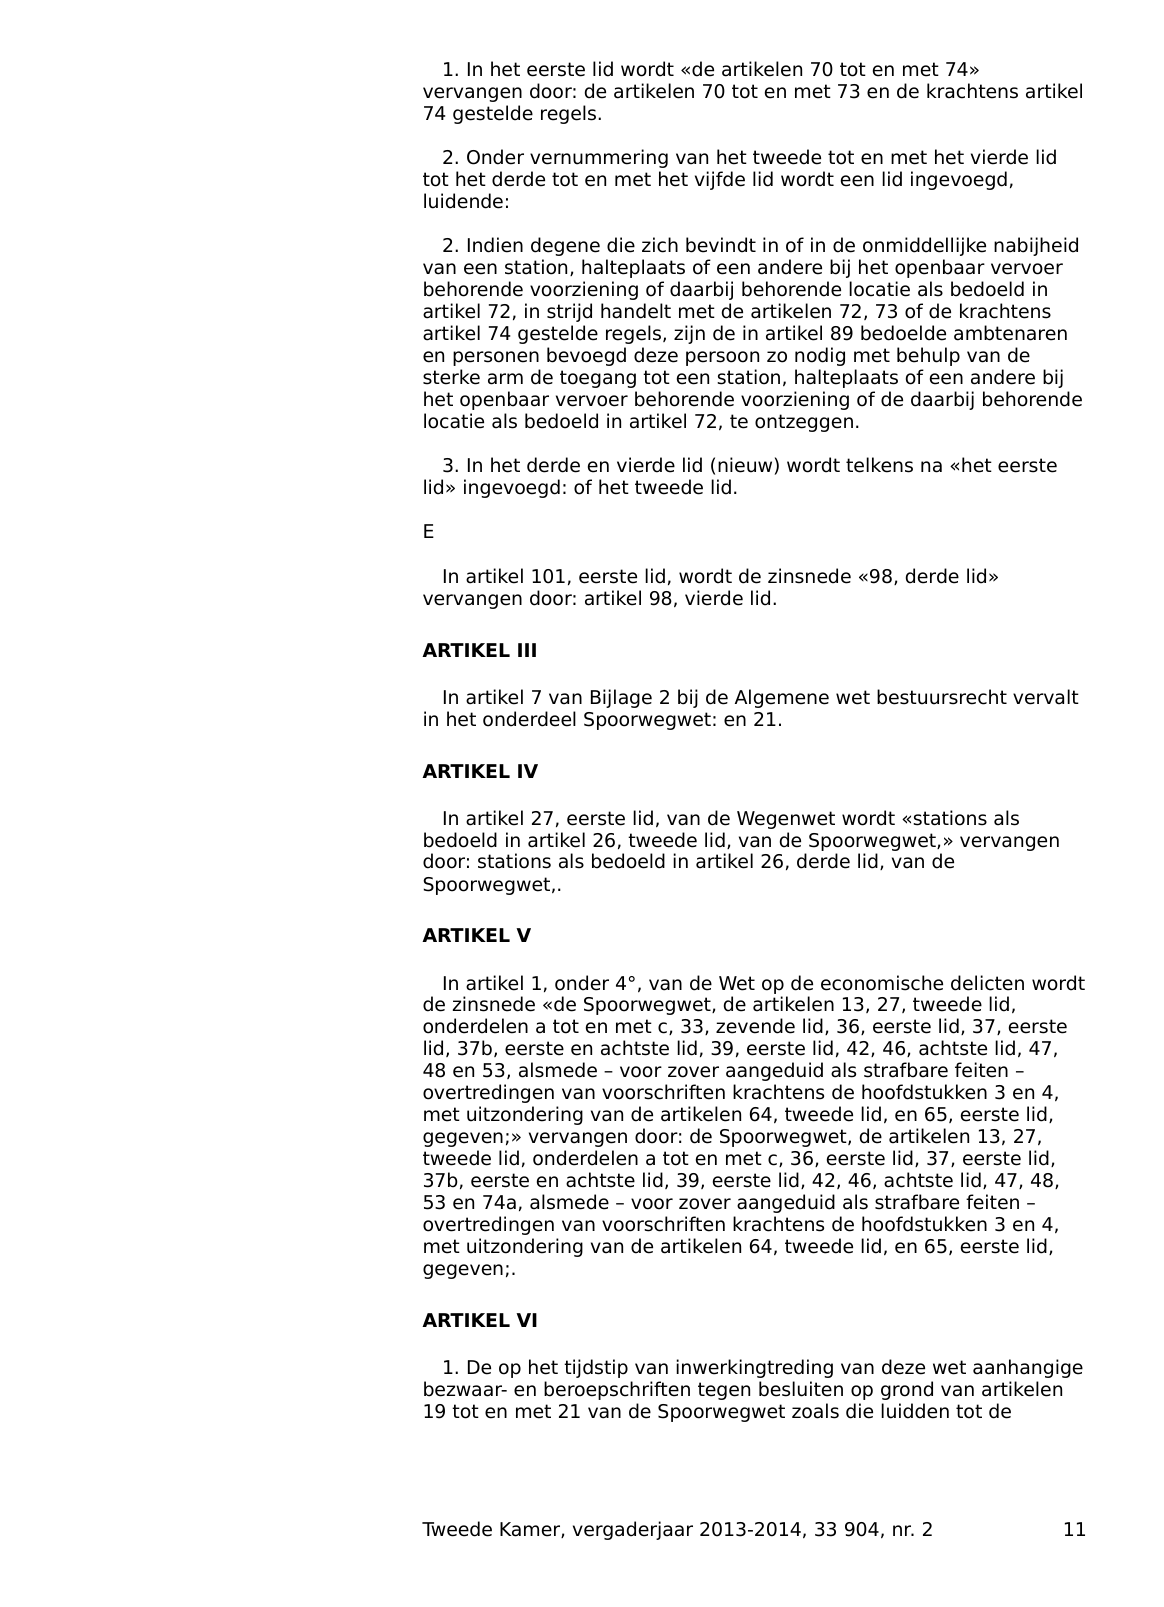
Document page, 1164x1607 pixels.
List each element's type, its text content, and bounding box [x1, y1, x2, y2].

text In artikel 101, eerste lid, wordt de zinsnede «98, derde lid» vervangen door: artikel 98, vierde lid. [422, 566, 1087, 609]
text E [422, 521, 1087, 543]
text 2. Indien degene die zich bevindt in of in de onmiddellijke nabijheid van een station, halteplaats of een andere bij het openbaar vervoer behorende voorziening of daarbij behorende locatie als bedoeld in artikel 72, in strijd handelt met de artikelen 72, 73 of de krachtens artikel 74 gestelde regels, zijn de in artikel 89 bedoelde ambtenaren en personen bevoegd deze persoon zo nodig met behulp van de sterke arm de toegang tot een station, halteplaats of een andere bij het openbaar vervoer behorende voorziening of de daarbij behorende locatie als bedoeld in artikel 72, te ontzeggen. [422, 235, 1087, 433]
text In artikel 1, onder 4°, van de Wet op de economische delicten wordt de zinsnede «de Spoorwegwet, de artikelen 13, 27, tweede lid, onderdelen a tot en met c, 33, zevende lid, 36, eerste lid, 37, eerste lid, 37b, eerste en achtste lid, 39, eerste lid, 42, 46, achtste lid, 47, 48 en 53, alsmede – voor zover aangeduid als strafbare feiten – overtredingen van voorschriften krachtens de hoofdstukken 3 en 4, met uitzondering van de artikelen 64, tweede lid, en 65, eerste lid, gegeven;» vervangen door: de Spoorwegwet, de artikelen 13, 27, tweede lid, onderdelen a tot en met c, 36, eerste lid, 37, eerste lid, 37b, eerste en achtste lid, 39, eerste lid, 42, 46, achtste lid, 47, 48, 53 en 74a, alsmede – voor zover aangeduid als strafbare feiten – overtredingen van voorschriften krachtens de hoofdstukken 3 en 4, met uitzondering van de artikelen 64, tweede lid, en 65, eerste lid, gegeven;. [422, 972, 1087, 1280]
subtitle ARTIKEL III [422, 639, 1087, 662]
subtitle ARTIKEL V [422, 925, 1087, 947]
text 2. Onder vernummering van het tweede tot en met het vierde lid tot het derde tot en met het vijfde lid wordt een lid ingevoegd, luidende: [422, 147, 1087, 213]
subtitle ARTIKEL VI [422, 1310, 1087, 1332]
text In artikel 27, eerste lid, van de Wegenwet wordt «stations als bedoeld in artikel 26, tweede lid, van de Spoorwegwet,» vervangen door: stations als bedoeld in artikel 26, derde lid, van de Spoorwegwet,. [422, 807, 1087, 895]
text 1. De op het tijdstip van inwerkingtreding van deze wet aanhangige bezwaar- en beroepschriften tegen besluiten op grond van artikelen 19 tot en met 21 van de Spoorwegwet zoals die luidden tot de [422, 1357, 1087, 1423]
text 1. In het eerste lid wordt «de artikelen 70 tot en met 74» vervangen door: de artikelen 70 tot en met 73 en de krachtens artikel 74 gestelde regels. [422, 59, 1087, 125]
text 3. In het derde en vierde lid (nieuw) wordt telkens na «het eerste lid» ingevoegd: of het tweede lid. [422, 455, 1087, 499]
subtitle ARTIKEL IV [422, 761, 1087, 782]
text In artikel 7 van Bijlage 2 bij de Algemene wet bestuursrecht vervalt in het onderdeel Spoorwegwet: en 21. [422, 687, 1087, 731]
